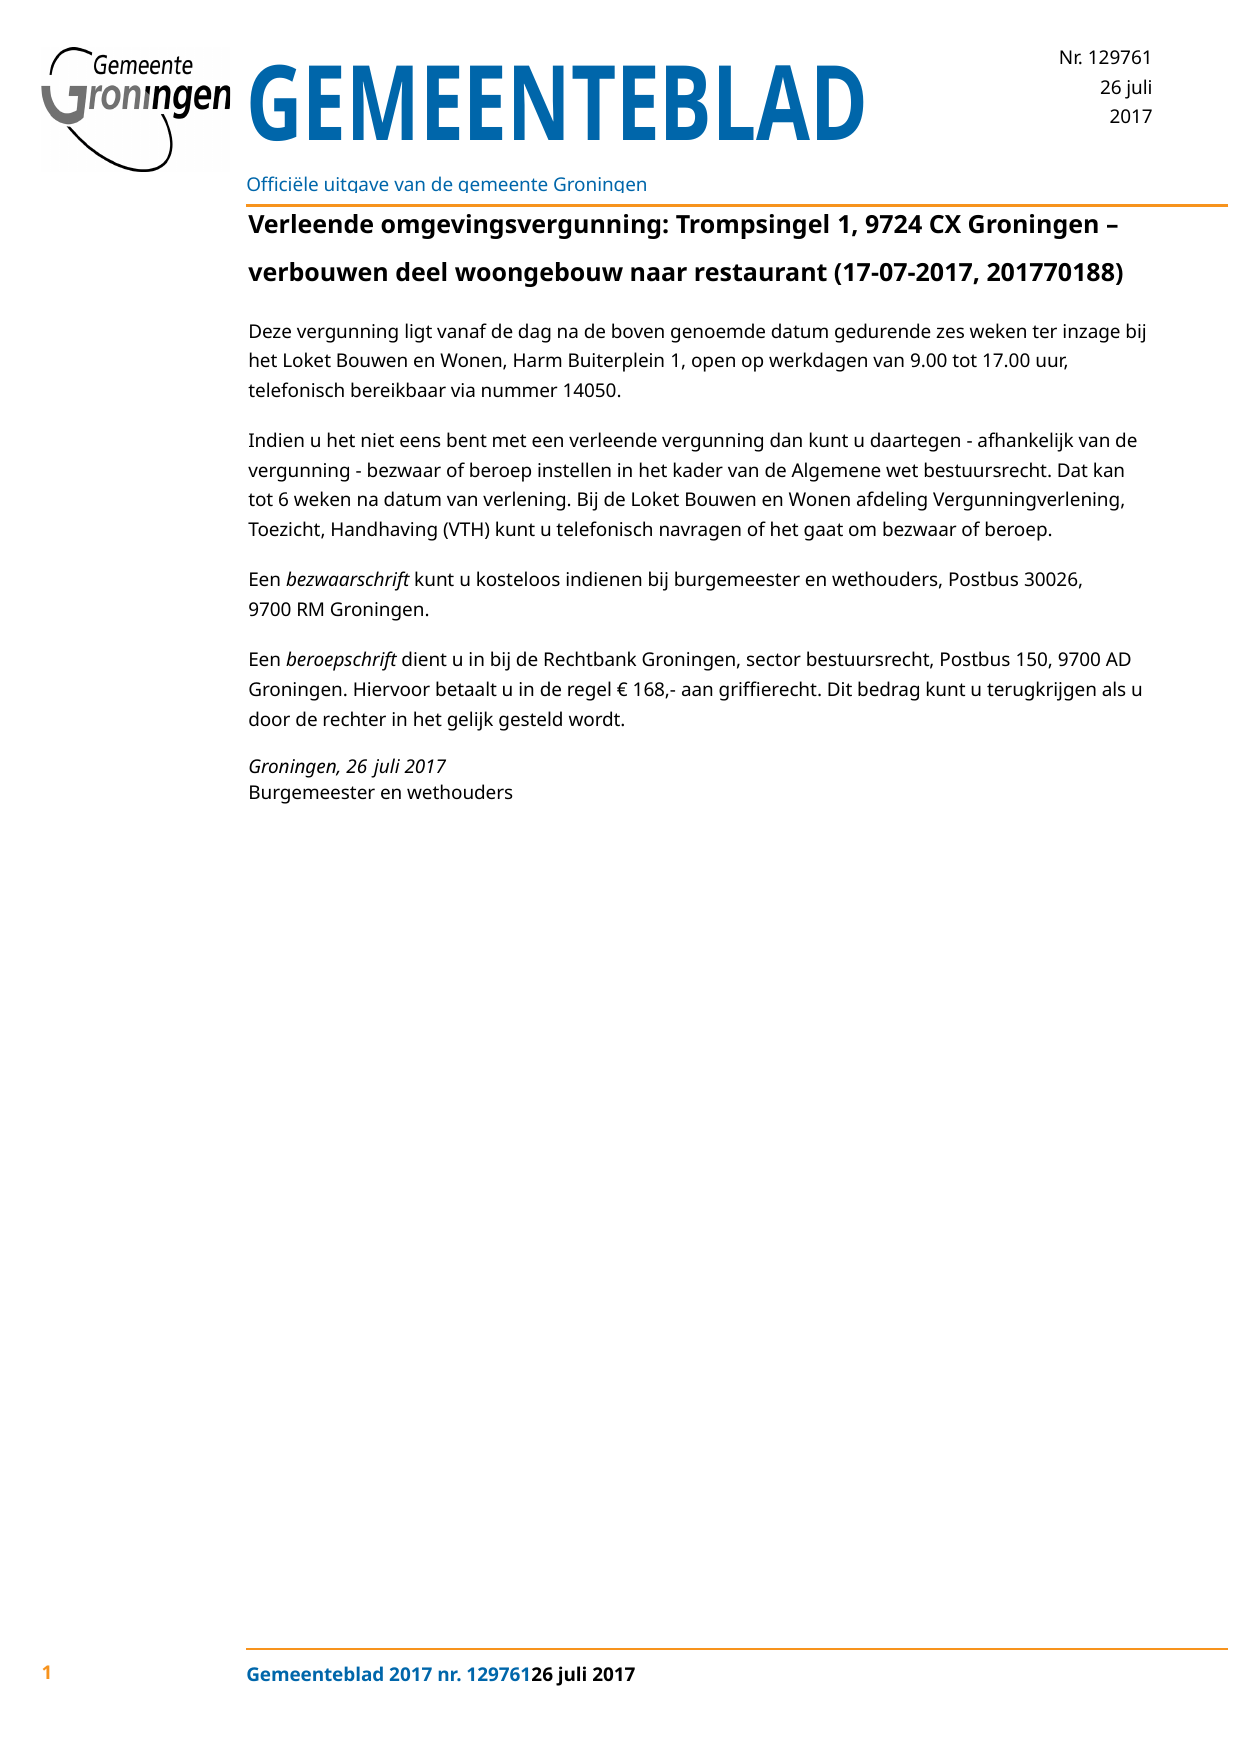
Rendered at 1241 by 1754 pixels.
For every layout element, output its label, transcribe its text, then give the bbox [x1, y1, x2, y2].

picture [41, 47, 231, 172]
text Verleende omgevingsvergunning: Trompsingel 1, 9724 CX Groningen – verbouwen deel woongebouw naar restaurant (17-07-2017, 201770188) [248, 207, 1152, 288]
text Groningen, 26 juli 2017 [248, 754, 1152, 779]
text Een bezwaarschrift kunt u kosteloos indienen bij burgemeester en wethouders, Postbus 30026, 9700 RM Groningen. [248, 567, 1152, 622]
text Een beroepschrift dient u in bij de Rechtbank Groningen, sector bestuursrecht, Postbus 150, 9700 AD Groningen. Hiervoor betaalt u in de regel € 168,- aan griffierecht. Dit bedrag kunt u terugkrijgen als u door de rechter in het gelijk gesteld wordt. [248, 647, 1152, 732]
text Burgemeester en wethouders [248, 779, 1152, 805]
text Deze vergunning ligt vanaf de dag na de boven genoemde datum gedurende zes weken ter inzage bij het Loket Bouwen en Wonen, Harm Buiterplein 1, open op werkdagen van 9.00 tot 17.00 uur, telefonisch bereikbaar via nummer 14050. [248, 318, 1152, 403]
text Indien u het niet eens bent met een verleende vergunning dan kunt u daartegen - afhankelijk van de vergunning - bezwaar of beroep instellen in het kader van de Algemene wet bestuursrecht. Dat kan tot 6 weken na datum van verlening. Bij de Loket Bouwen en Wonen afdeling Vergunningverlening, Toezicht, Handhaving (VTH) kunt u telefonisch navragen of het gaat om bezwaar of beroep. [248, 427, 1152, 542]
